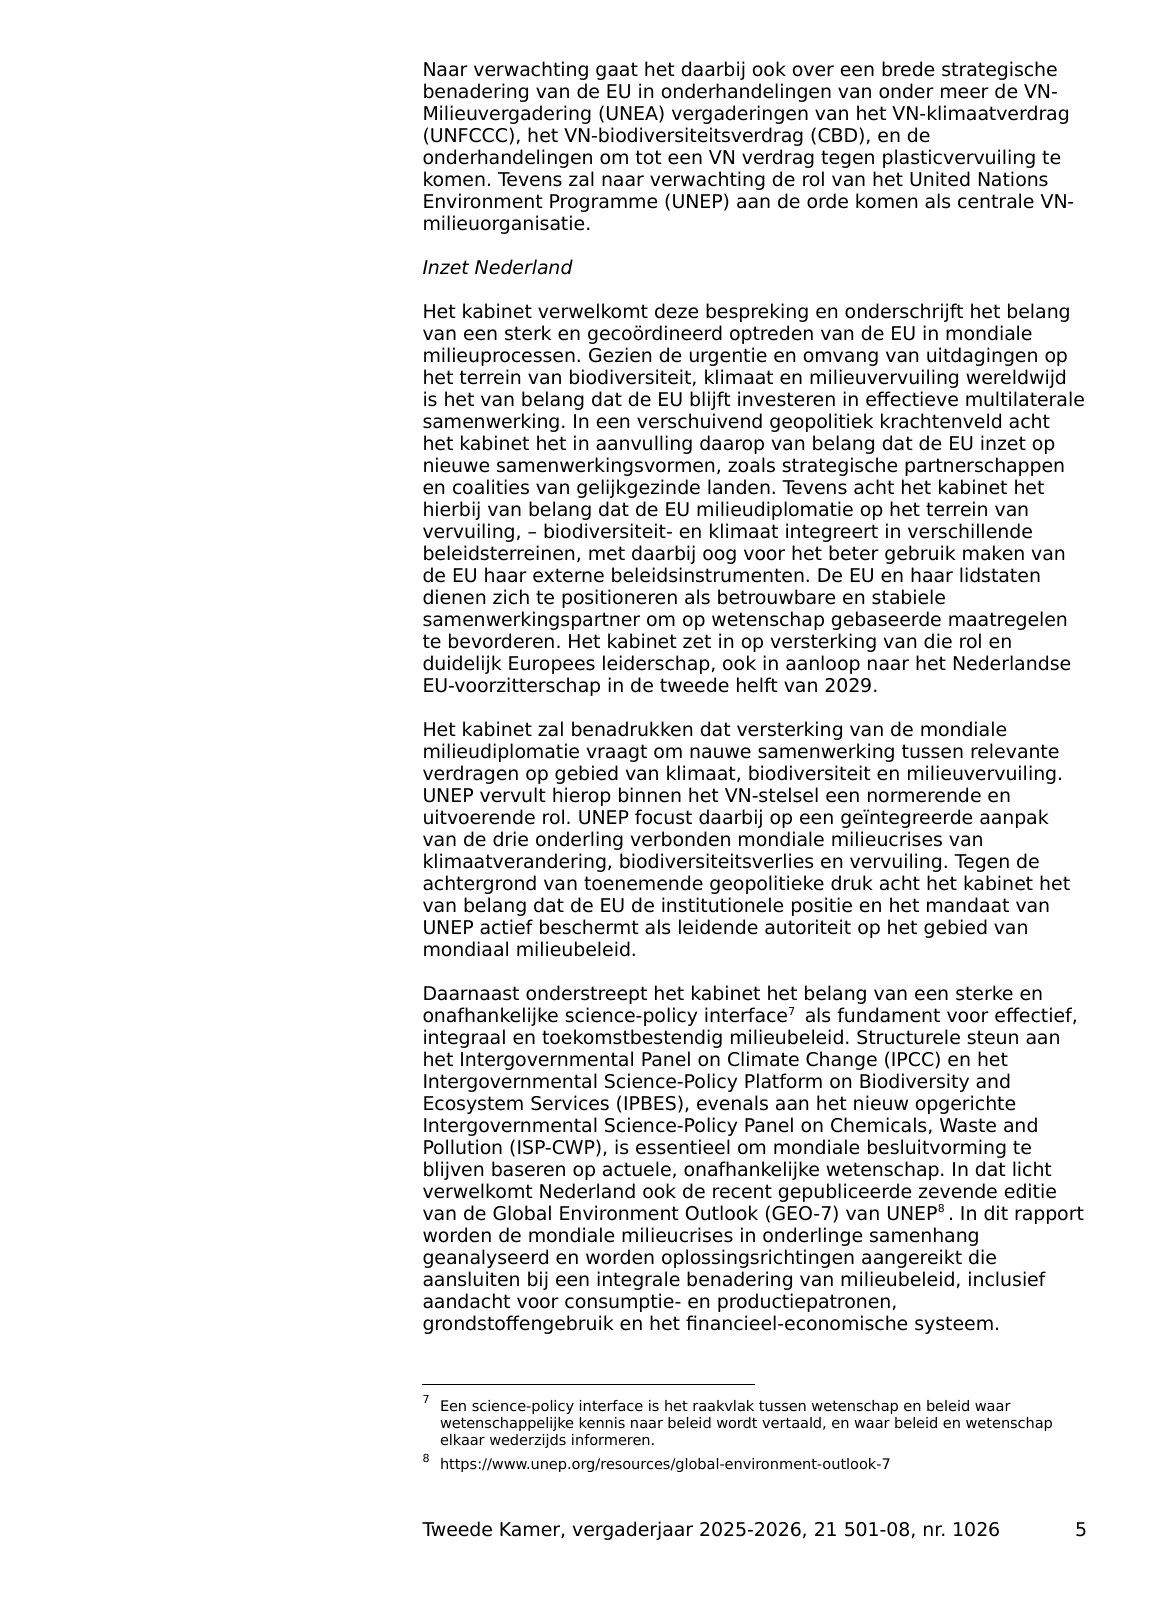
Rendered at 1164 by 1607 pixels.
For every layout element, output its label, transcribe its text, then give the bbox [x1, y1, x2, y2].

text https://www.unep.org/resources/global-environment-outlook-7 [422, 1452, 1087, 1474]
text Het kabinet zal benadrukken dat versterking van de mondiale milieudiplomatie vraagt om nauwe samenwerking tussen relevante verdragen op gebied van klimaat, biodiversiteit en milieuvervuiling. UNEP vervult hierop binnen het VN-stelsel een normerende en uitvoerende rol. UNEP focust daarbij op een geïntegreerde aanpak van de drie onderling verbonden mondiale milieucrises van klimaatverandering, biodiversiteitsverlies en vervuiling. Tegen de achtergrond van toenemende geopolitieke druk acht het kabinet het van belang dat de EU de institutionele positie en het mandaat van UNEP actief beschermt als leidende autoriteit op het gebied van mondiaal milieubeleid. [422, 719, 1087, 961]
text Het kabinet verwelkomt deze bespreking en onderschrijft het belang van een sterk en gecoördineerd optreden van de EU in mondiale milieuprocessen. Gezien de urgentie en omvang van uitdagingen op het terrein van biodiversiteit, klimaat en milieuvervuiling wereldwijd is het van belang dat de EU blijft investeren in effectieve multilaterale samenwerking. In een verschuivend geopolitiek krachtenveld acht het kabinet het in aanvulling daarop van belang dat de EU inzet op nieuwe samenwerkingsvormen, zoals strategische partnerschappen en coalities van gelijkgezinde landen. Tevens acht het kabinet het hierbij van belang dat de EU milieudiplomatie op het terrein van vervuiling, – biodiversiteit- en klimaat integreert in verschillende beleidsterreinen, met daarbij oog voor het beter gebruik maken van de EU haar externe beleidsinstrumenten. De EU en haar lidstaten dienen zich te positioneren als betrouwbare en stabiele samenwerkingspartner om op wetenschap gebaseerde maatregelen te bevorderen. Het kabinet zet in op versterking van die rol en duidelijk Europees leiderschap, ook in aanloop naar het Nederlandse EU-voorzitterschap in de tweede helft van 2029. [422, 301, 1087, 697]
subtitle Inzet Nederland [422, 257, 1087, 279]
text Een science-policy interface is het raakvlak tussen wetenschap en beleid waar wetenschappelijke kennis naar beleid wordt vertaald, en waar beleid en wetenschap elkaar wederzijds informeren. [422, 1393, 1087, 1449]
text Daarnaast onderstreept het kabinet het belang van een sterke en onafhankelijke science-policy interface als fundament voor effectief, integraal en toekomstbestendig milieubeleid. Structurele steun aan het Intergovernmental Panel on Climate Change (IPCC) en het Intergovernmental Science-Policy Platform on Biodiversity and Ecosystem Services (IPBES), evenals aan het nieuw opgerichte Intergovernmental Science-Policy Panel on Chemicals, Waste and Pollution (ISP-CWP), is essentieel om mondiale besluitvorming te blijven baseren op actuele, onafhankelijke wetenschap. In dat licht verwelkomt Nederland ook de recent gepubliceerde zevende editie van de Global Environment Outlook (GEO-7) van UNEP. In dit rapport worden de mondiale milieucrises in onderlinge samenhang geanalyseerd en worden oplossingsrichtingen aangereikt die aansluiten bij een integrale benadering van milieubeleid, inclusief aandacht voor consumptie- en productiepatronen, grondstoffengebruik en het financieel-economische systeem. [422, 983, 1087, 1335]
text Naar verwachting gaat het daarbij ook over een brede strategische benadering van de EU in onderhandelingen van onder meer de VN-Milieuvergadering (UNEA) vergaderingen van het VN-klimaatverdrag (UNFCCC), het VN-biodiversiteitsverdrag (CBD), en de onderhandelingen om tot een VN verdrag tegen plasticvervuiling te komen. Tevens zal naar verwachting de rol van het United Nations Environment Programme (UNEP) aan de orde komen als centrale VN-milieuorganisatie. [422, 59, 1087, 235]
